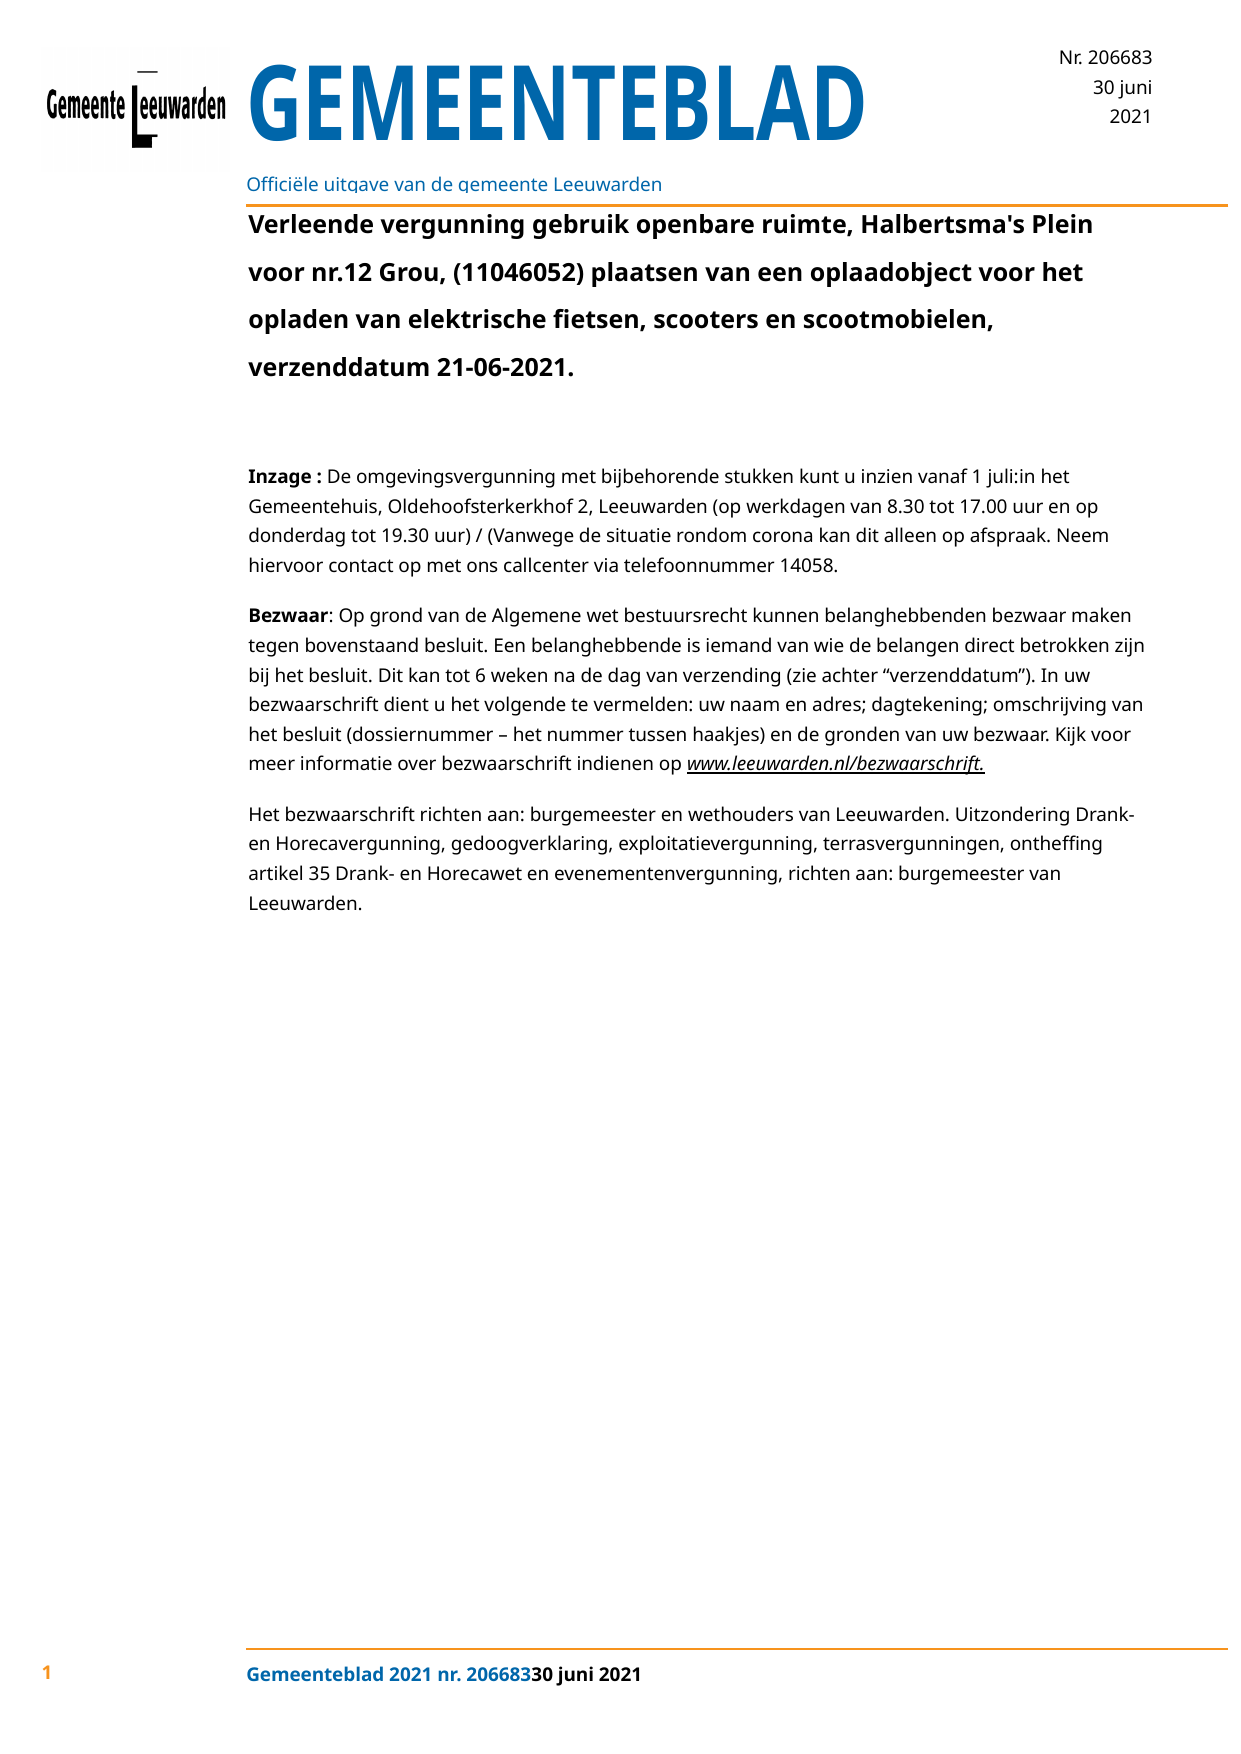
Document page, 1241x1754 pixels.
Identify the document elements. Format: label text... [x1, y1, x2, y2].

text Verleende vergunning gebruik openbare ruimte, Halbertsma's Plein voor nr.12 Grou, (11046052) plaatsen van een oplaadobject voor het opladen van elektrische fietsen, scooters en scootmobielen, verzenddatum 21-06-2021. [248, 207, 1152, 384]
text Het bezwaarschrift richten aan: burgemeester en wethouders van Leeuwarden. Uitzondering Drank- en Horecavergunning, gedoogverklaring, exploitatievergunning, terrasvergunningen, ontheffing artikel 35 Drank- en Horecawet en evenementenvergunning, richten aan: burgemeester van Leeuwarden. [248, 801, 1152, 916]
picture [41, 47, 231, 172]
text Inzage : De omgevingsvergunning met bijbehorende stukken kunt u inzien vanaf 1 juli:in het Gemeentehuis, Oldehoofsterkerkhof 2, Leeuwarden (op werkdagen van 8.30 tot 17.00 uur en op donderdag tot 19.30 uur) / (Vanwege de situatie rondom corona kan dit alleen op afspraak. Neem hiervoor contact op met ons callcenter via telefoonnummer 14058. [248, 463, 1152, 578]
text Bezwaar: Op grond van de Algemene wet bestuursrecht kunnen belanghebbenden bezwaar maken tegen bovenstaand besluit. Een belanghebbende is iemand van wie de belangen direct betrokken zijn bij het besluit. Dit kan tot 6 weken na de dag van verzending (zie achter “verzenddatum”). In uw bezwaarschrift dient u het volgende te vermelden: uw naam en adres; dagtekening; omschrijving van het besluit (dossiernummer – het nummer tussen haakjes) en de gronden van uw bezwaar. Kijk voor meer informatie over bezwaarschrift indienen op www.leeuwarden.nl/bezwaarschrift. [248, 603, 1152, 776]
